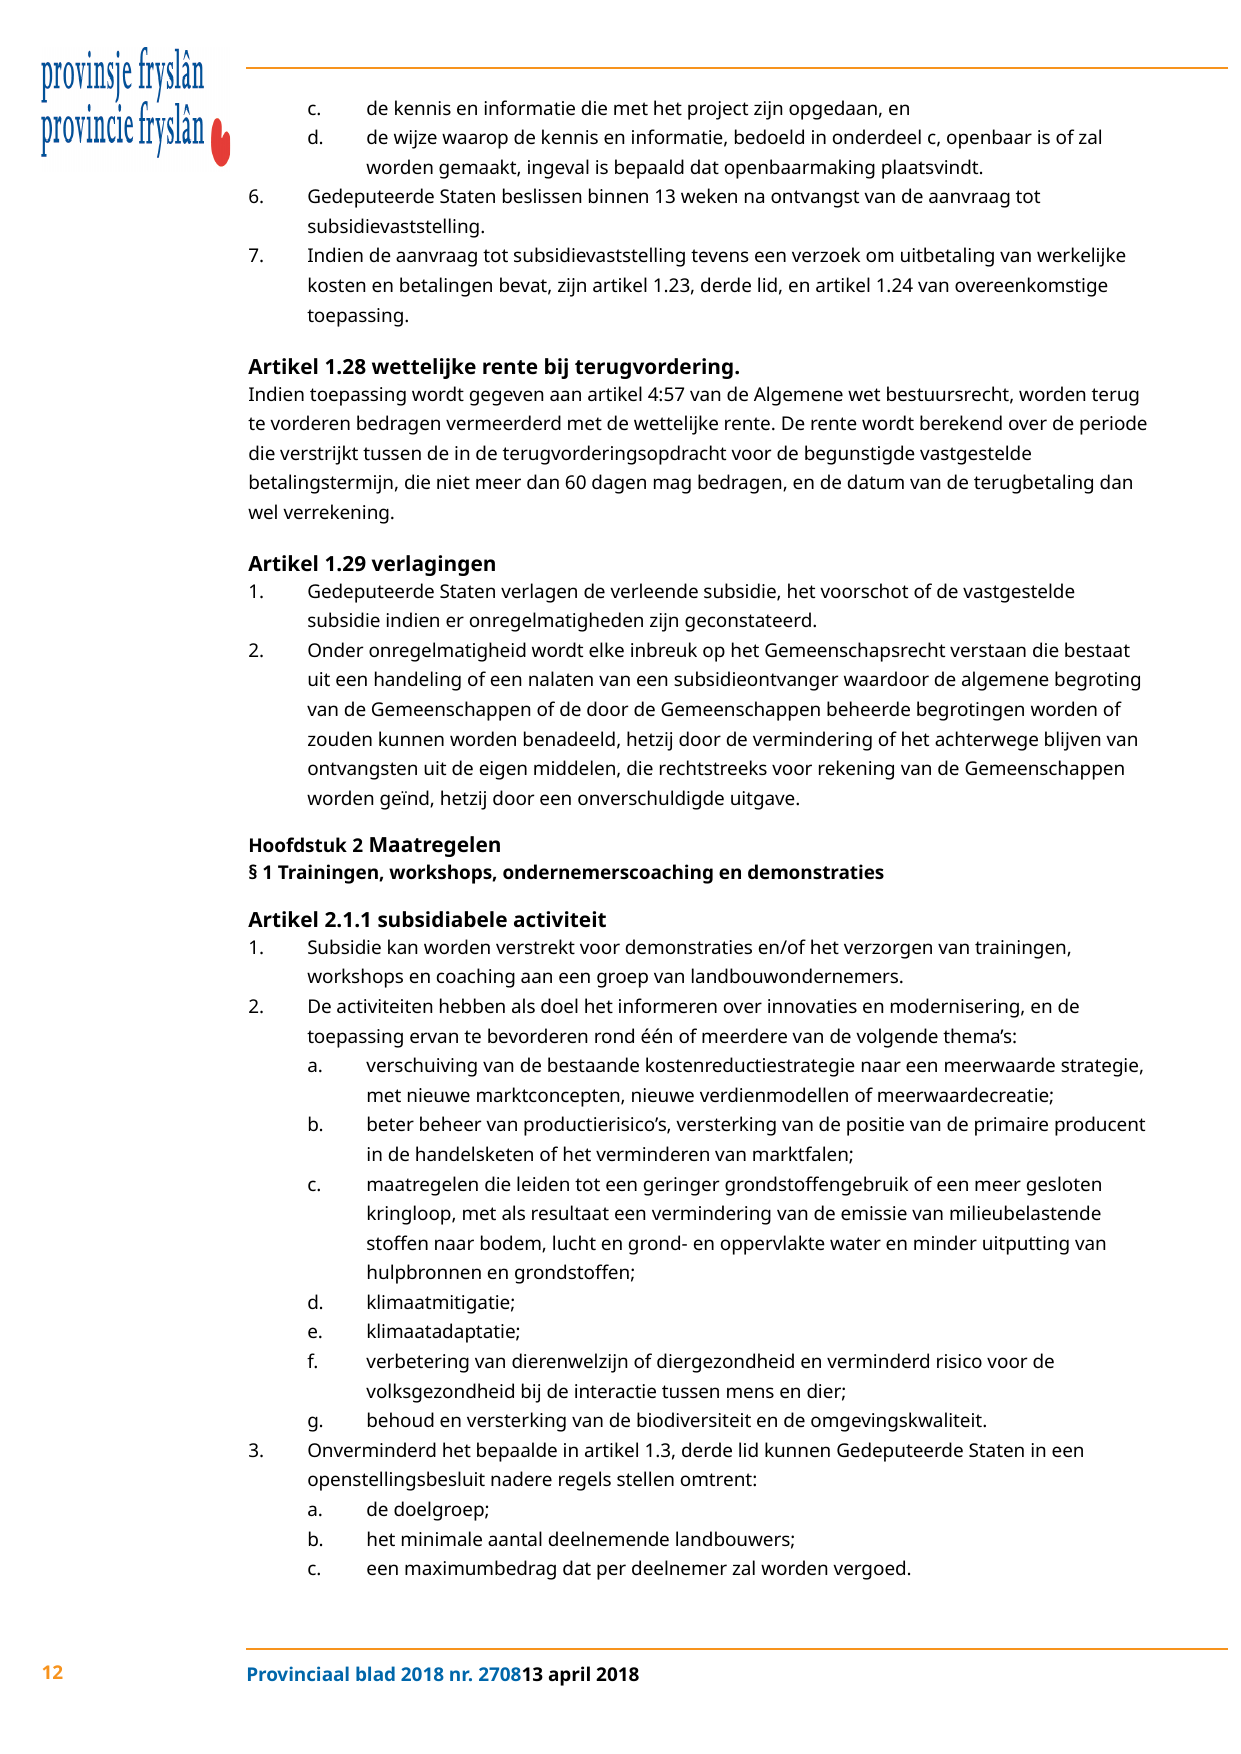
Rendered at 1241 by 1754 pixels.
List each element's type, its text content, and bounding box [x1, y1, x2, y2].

list de kennis en informatie die met het project zijn opgedaan, en [307, 95, 1152, 121]
list de wijze waarop de kennis en informatie, bedoeld in onderdeel c, openbaar is of zal worden gemaakt, ingeval is bepaald dat openbaarmaking plaatsvindt. [307, 124, 1152, 180]
list Onder onregelmatigheid wordt elke inbreuk op het Gemeenschapsrecht verstaan die bestaat uit een handeling of een nalaten van een subsidieontvanger waardoor de algemene begroting van de Gemeenschappen of de door de Gemeenschappen beheerde begrotingen worden of zouden kunnen worden benadeeld, hetzij door de vermindering of het achterwege blijven van ontvangsten uit de eigen middelen, die rechtstreeks voor rekening van de Gemeenschappen worden geïnd, hetzij door een onverschuldigde uitgave. [248, 637, 1152, 811]
list klimaatadaptatie; [307, 1319, 1152, 1344]
list Subsidie kan worden verstrekt voor demonstraties en/of het verzorgen van trainingen, workshops en coaching aan een groep van landbouwondernemers. [248, 934, 1152, 989]
list een maximumbedrag dat per deelnemer zal worden vergoed. [307, 1555, 1152, 1581]
text Hoofdstuk 2 Maatregelen [248, 831, 1152, 859]
list klimaatmitigatie; [307, 1289, 1152, 1315]
list Gedeputeerde Staten beslissen binnen 13 weken na ontvangst van de aanvraag tot subsidievaststelling. [248, 183, 1152, 239]
text Artikel 2.1.1 subsidiabele activiteit [248, 906, 1152, 934]
list het minimale aantal deelnemende landbouwers; [307, 1526, 1152, 1551]
list Onverminderd het bepaalde in artikel 1.3, derde lid kunnen Gedeputeerde Staten in een openstellingsbesluit nadere regels stellen omtrent: [248, 1437, 1152, 1492]
text § 1 Trainingen, workshops, ondernemerscoaching en demonstraties [248, 859, 1152, 885]
list verbetering van dierenwelzijn of diergezondheid en verminderd risico voor de volksgezondheid bij de interactie tussen mens en dier; [307, 1348, 1152, 1403]
list de doelgroep; [307, 1496, 1152, 1522]
list Indien de aanvraag tot subsidievaststelling tevens een verzoek om uitbetaling van werkelijke kosten en betalingen bevat, zijn artikel 1.23, derde lid, en artikel 1.24 van overeenkomstige toepassing. [248, 243, 1152, 328]
text Artikel 1.28 wettelijke rente bij terugvordering. [248, 352, 1152, 381]
list maatregelen die leiden tot een geringer grondstoffengebruik of een meer gesloten kringloop, met als resultaat een vermindering van de emissie van milieubelastende stoffen naar bodem, lucht en grond- en oppervlakte water en minder uitputting van hulpbronnen en grondstoffen; [307, 1171, 1152, 1285]
list De activiteiten hebben als doel het informeren over innovaties en modernisering, en de toepassing ervan te bevorderen rond één of meerdere van de volgende thema’s: [248, 993, 1152, 1048]
picture [41, 47, 231, 172]
list beter beheer van productierisico’s, versterking van de positie van de primaire producent in de handelsketen of het verminderen van marktfalen; [307, 1112, 1152, 1167]
list verschuiving van de bestaande kostenreductiestrategie naar een meerwaarde strategie, met nieuwe marktconcepten, nieuwe verdienmodellen of meerwaardecreatie; [307, 1052, 1152, 1108]
text Indien toepassing wordt gegeven aan artikel 4:57 van de Algemene wet bestuursrecht, worden terug te vorderen bedragen vermeerderd met de wettelijke rente. De rente wordt berekend over de periode die verstrijkt tussen de in de terugvorderingsopdracht voor de begunstigde vastgestelde betalingstermijn, die niet meer dan 60 dagen mag bedragen, en de datum van de terugbetaling dan wel verrekening. [248, 381, 1152, 525]
list behoud en versterking van de biodiversiteit en de omgevingskwaliteit. [307, 1407, 1152, 1433]
list Gedeputeerde Staten verlagen de verleende subsidie, het voorschot of de vastgestelde subsidie indien er onregelmatigheden zijn geconstateerd. [248, 578, 1152, 633]
text Artikel 1.29 verlagingen [248, 549, 1152, 578]
